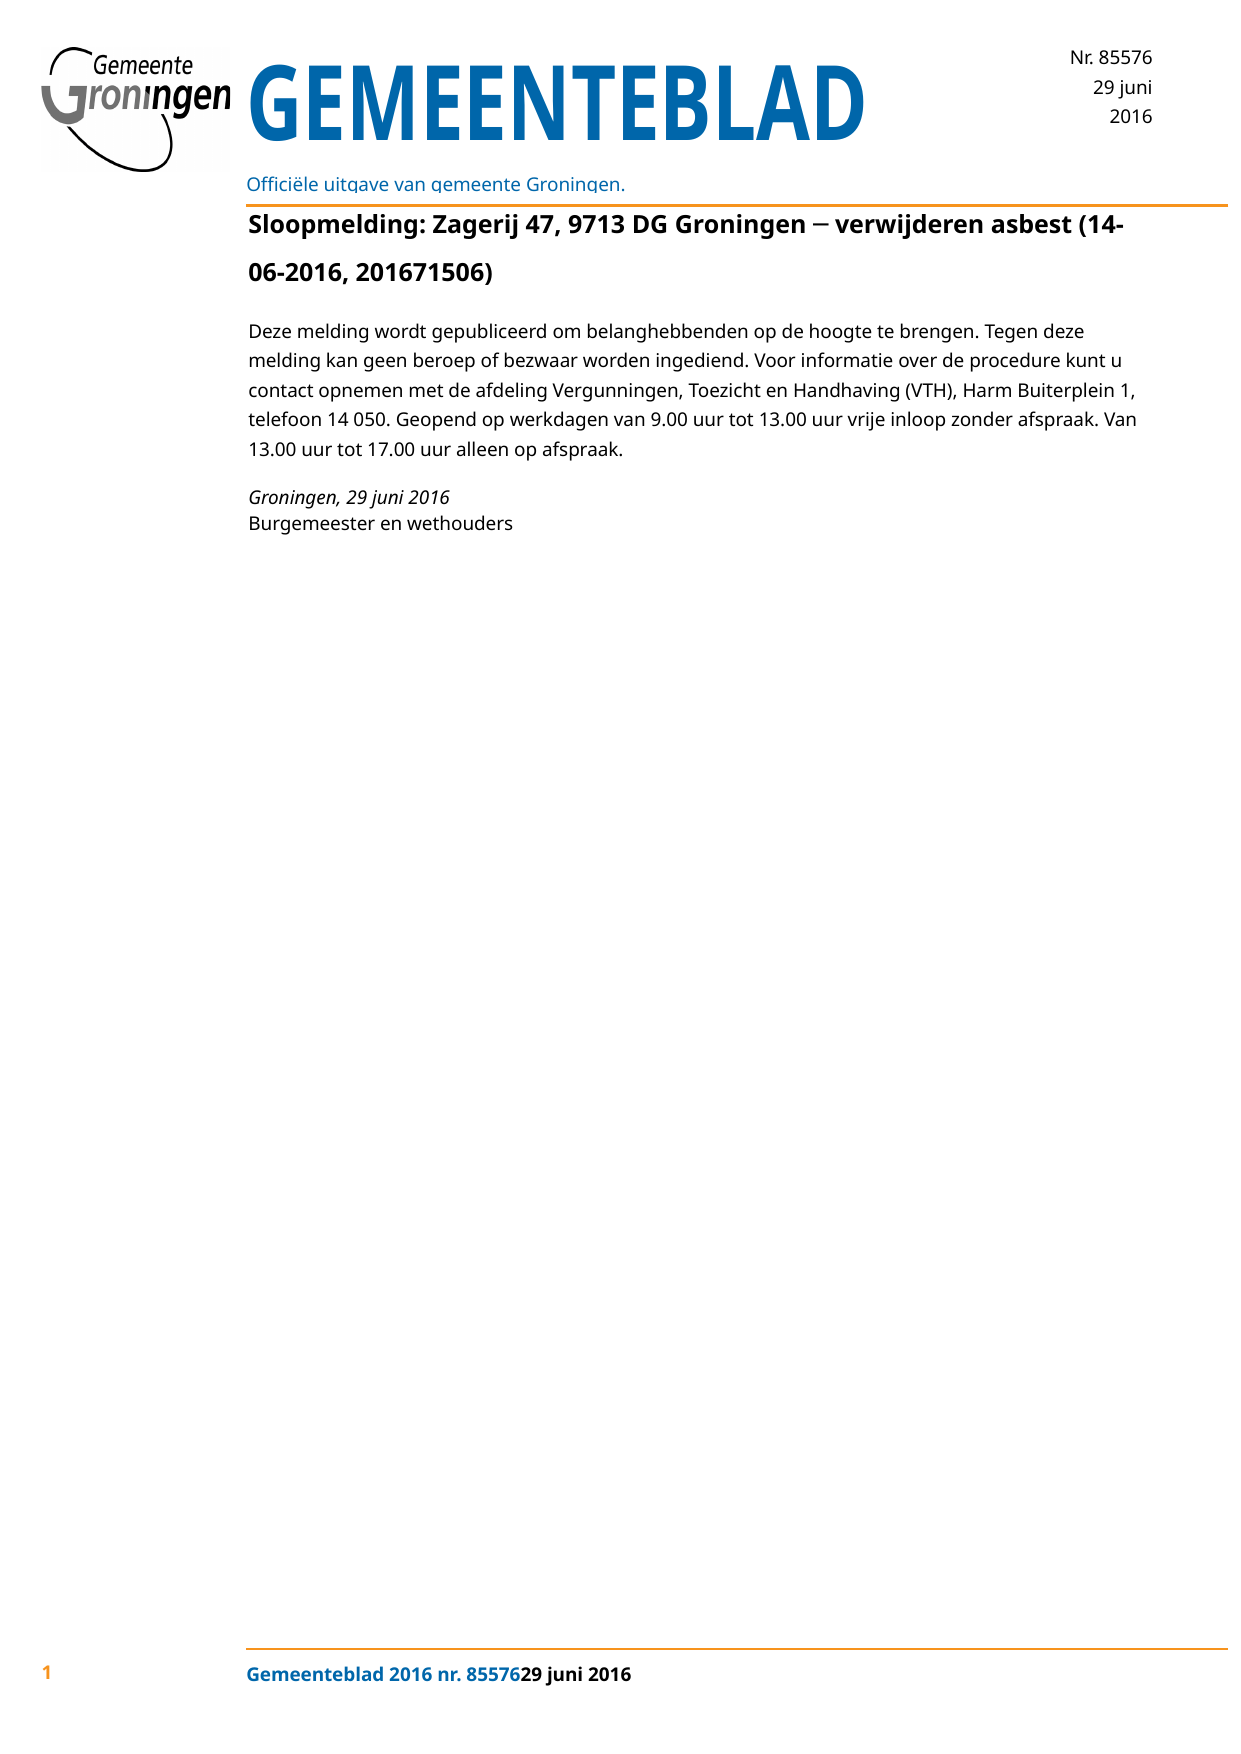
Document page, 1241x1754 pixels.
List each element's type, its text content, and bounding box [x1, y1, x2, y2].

text Sloopmelding: Zagerij 47, 9713 DG Groningen ─ verwijderen asbest (14-06-2016, 201671506) [248, 207, 1152, 288]
picture [41, 47, 231, 172]
text Deze melding wordt gepubliceerd om belanghebbenden op de hoogte te brengen. Tegen deze melding kan geen beroep of bezwaar worden ingediend. Voor informatie over de procedure kunt u contact opnemen met de afdeling Vergunningen, Toezicht en Handhaving (VTH), Harm Buiterplein 1, telefoon 14 050. Geopend op werkdagen van 9.00 uur tot 13.00 uur vrije inloop zonder afspraak. Van 13.00 uur tot 17.00 uur alleen op afspraak. [248, 318, 1152, 462]
text Groningen, 29 juni 2016 [248, 484, 1152, 510]
text Burgemeester en wethouders [248, 510, 1152, 536]
